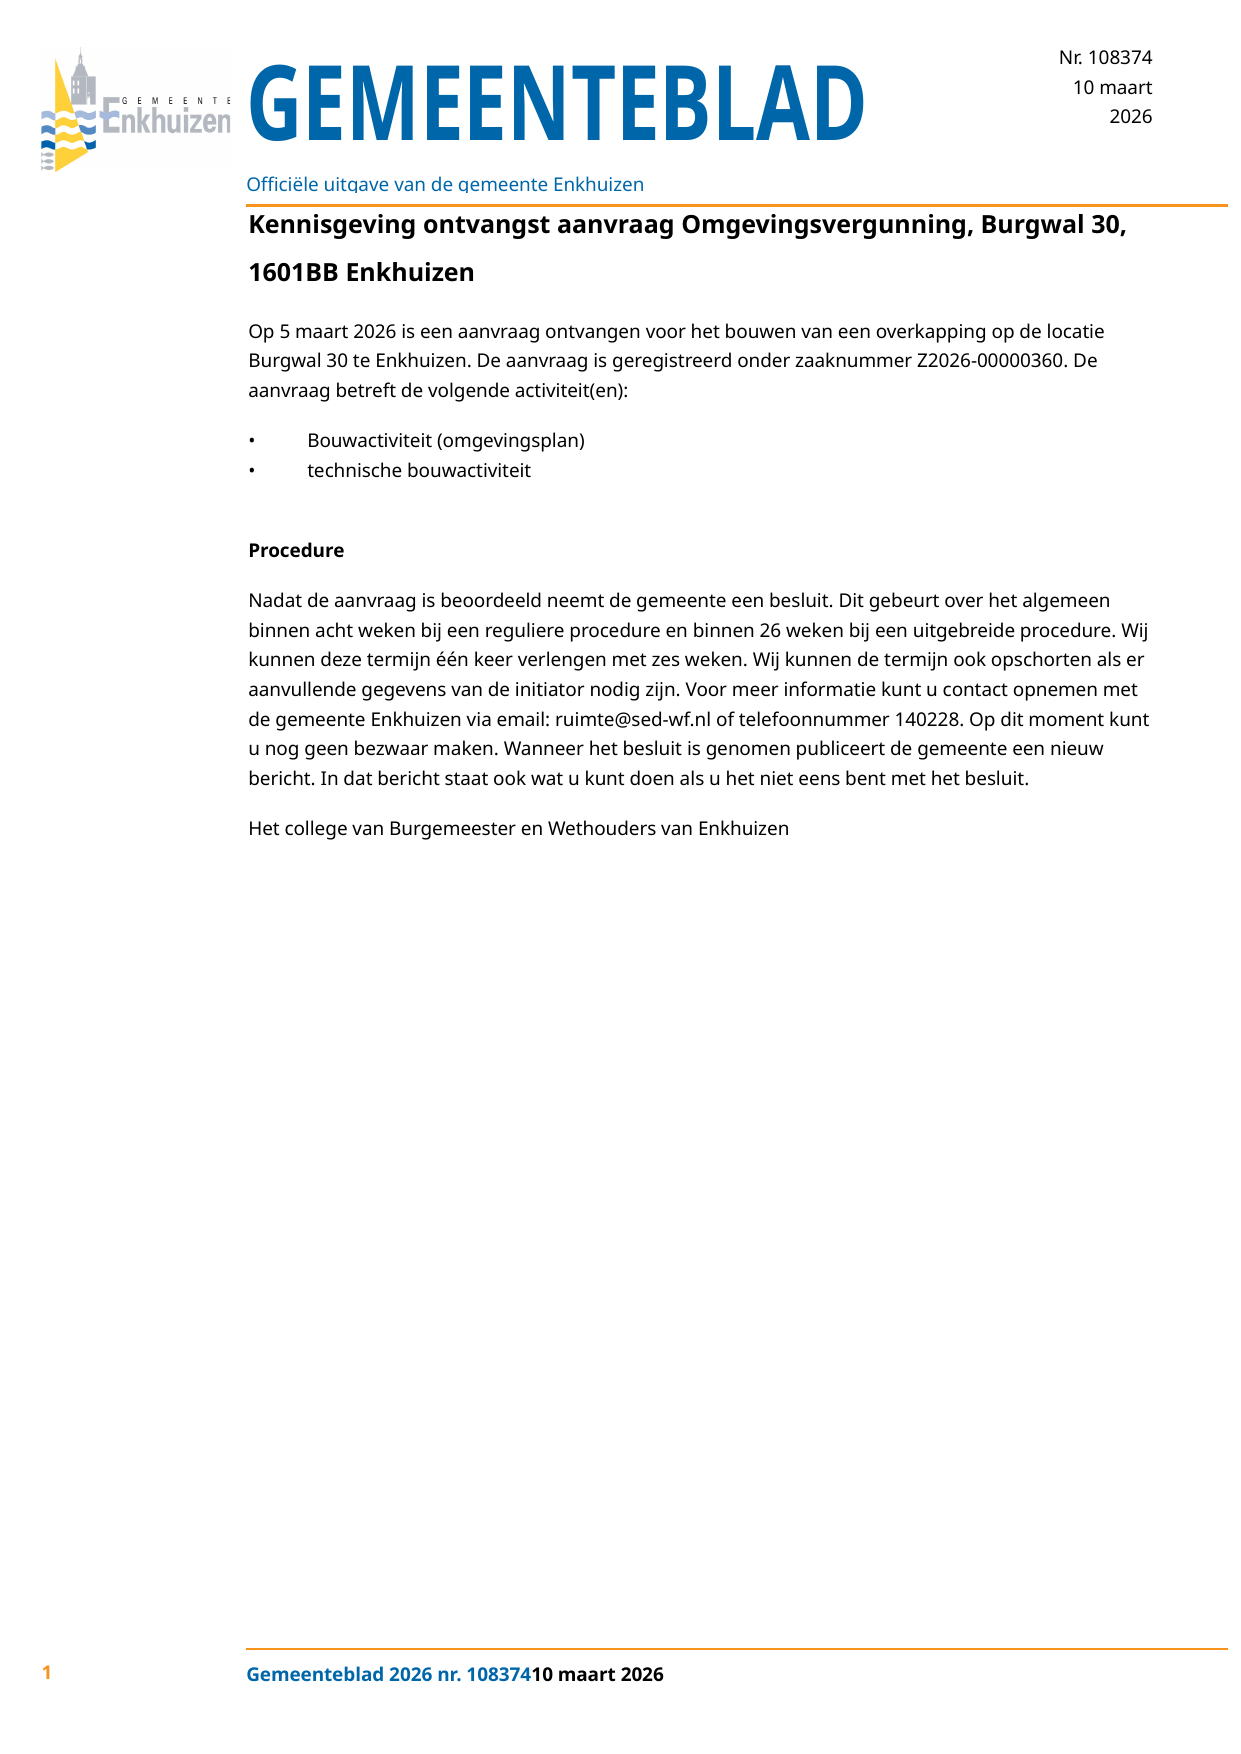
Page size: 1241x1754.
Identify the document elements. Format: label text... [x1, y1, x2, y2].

text Het college van Burgemeester en Wethouders van Enkhuizen [248, 815, 1152, 841]
text Procedure [248, 537, 1152, 563]
list Bouwactiviteit (omgevingsplan) [248, 427, 1152, 453]
picture [41, 47, 231, 172]
text Op 5 maart 2026 is een aanvraag ontvangen voor het bouwen van een overkapping op de locatie Burgwal 30 te Enkhuizen. De aanvraag is geregistreerd onder zaaknummer Z2026-00000360. De aanvraag betreft de volgende activiteit(en): [248, 318, 1152, 403]
text Kennisgeving ontvangst aanvraag Omgevingsvergunning, Burgwal 30, 1601BB Enkhuizen [248, 207, 1152, 288]
text Nadat de aanvraag is beoordeeld neemt de gemeente een besluit. Dit gebeurt over het algemeen binnen acht weken bij een reguliere procedure en binnen 26 weken bij een uitgebreide procedure. Wij kunnen deze termijn één keer verlengen met zes weken. Wij kunnen de termijn ook opschorten als er aanvullende gegevens van de initiator nodig zijn. Voor meer informatie kunt u contact opnemen met de gemeente Enkhuizen via email: ruimte@sed-wf.nl of telefoonnummer 140228. Op dit moment kunt u nog geen bezwaar maken. Wanneer het besluit is genomen publiceert de gemeente een nieuw bericht. In dat bericht staat ook wat u kunt doen als u het niet eens bent met het besluit. [248, 587, 1152, 791]
list technische bouwactiviteit [248, 457, 1152, 483]
